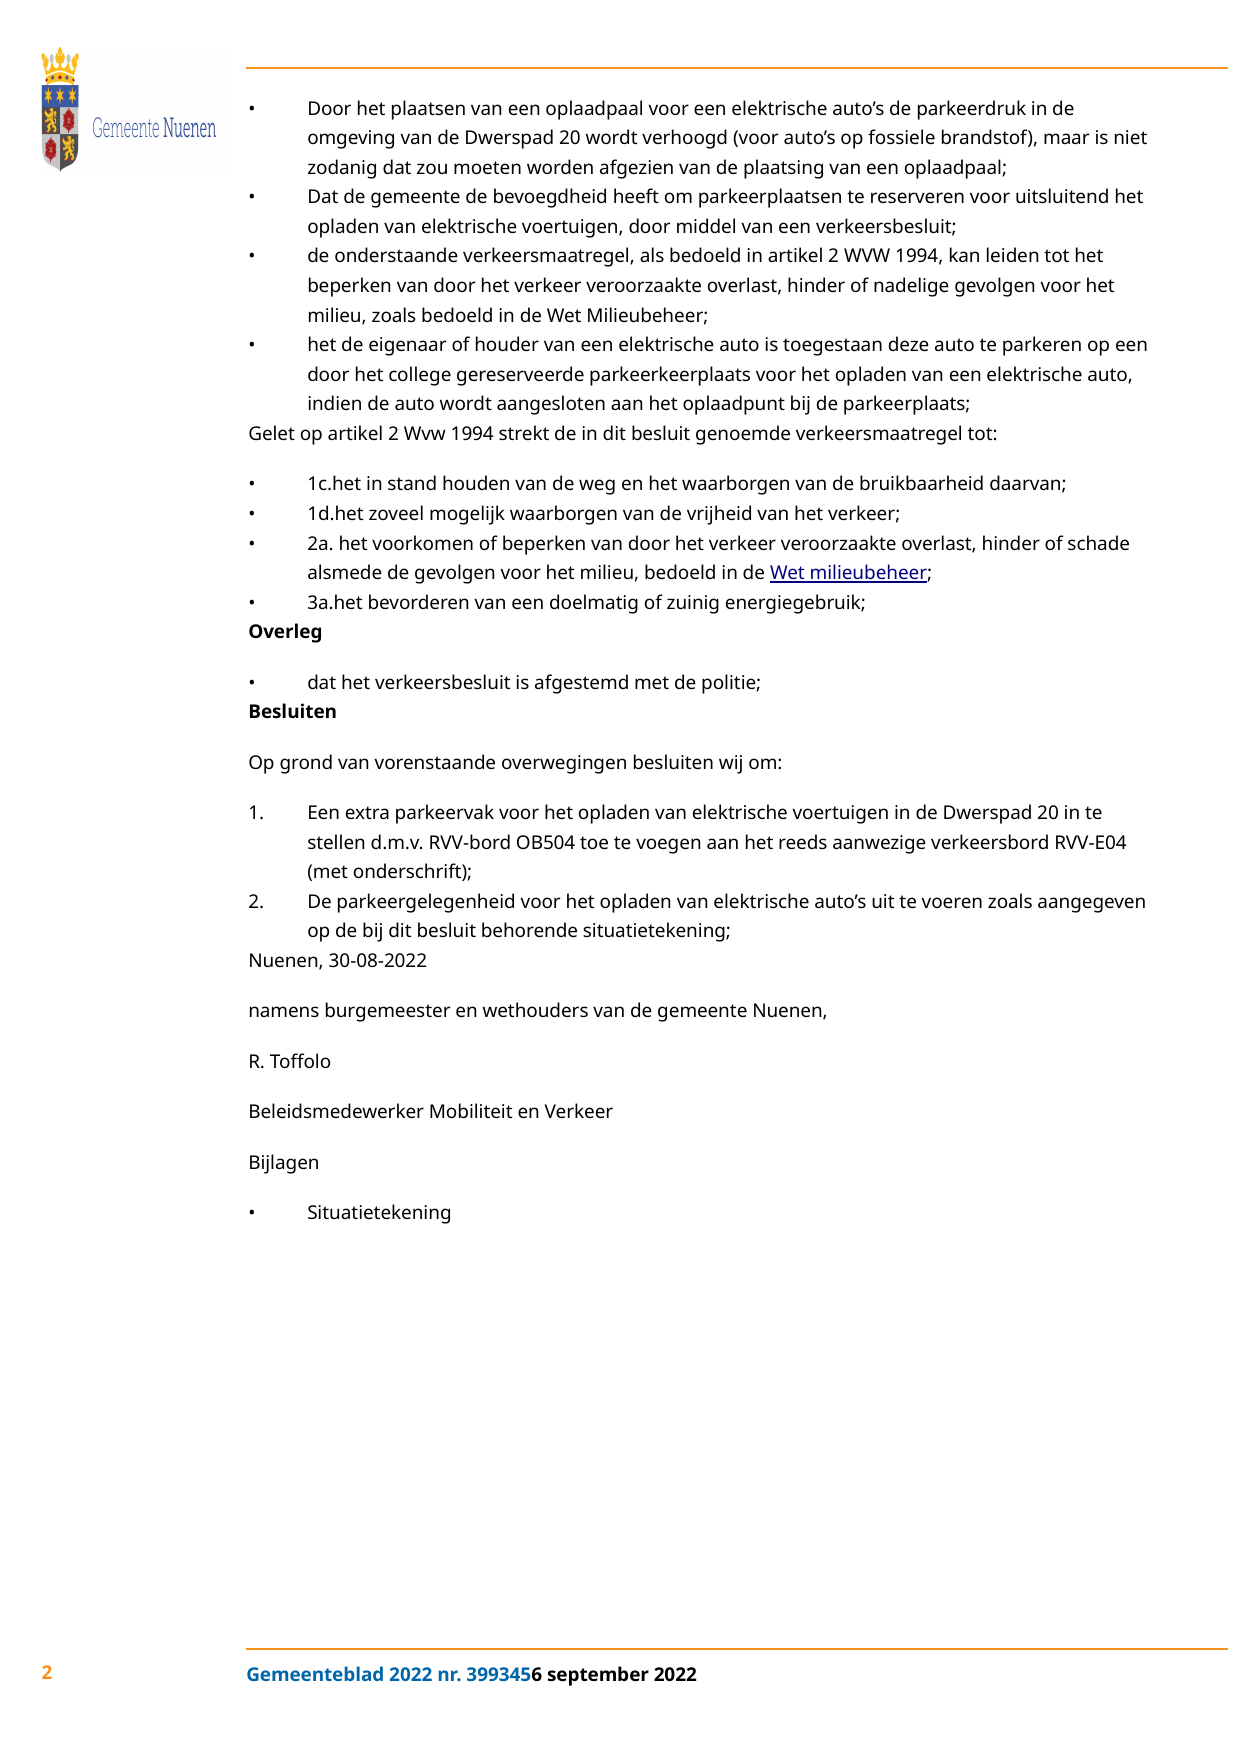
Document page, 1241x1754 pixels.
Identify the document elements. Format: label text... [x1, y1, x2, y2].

list Een extra parkeervak voor het opladen van elektrische voertuigen in de Dwerspad 20 in te stellen d.m.v. RVV-bord OB504 toe te voegen aan het reeds aanwezige verkeersbord RVV-E04 (met onderschrift); [248, 799, 1152, 884]
list 3a.het bevorderen van een doelmatig of zuinig energiegebruik; [248, 589, 1152, 615]
list het de eigenaar of houder van een elektrische auto is toegestaan deze auto te parkeren op een door het college gereserveerde parkeerkeerplaats voor het opladen van een elektrische auto, indien de auto wordt aangesloten aan het oplaadpunt bij de parkeerplaats; [248, 331, 1152, 416]
text Beleidsmedewerker Mobiliteit en Verkeer [248, 1098, 1152, 1124]
list Dat de gemeente de bevoegdheid heeft om parkeerplaatsen te reserveren voor uitsluitend het opladen van elektrische voertuigen, door middel van een verkeersbesluit; [248, 183, 1152, 239]
text Bijlagen [248, 1149, 1152, 1175]
list dat het verkeersbesluit is afgestemd met de politie; [248, 669, 1152, 695]
list 1c.het in stand houden van de weg en het waarborgen van de bruikbaarheid daarvan; [248, 471, 1152, 496]
list de onderstaande verkeersmaatregel, als bedoeld in artikel 2 WVW 1994, kan leiden tot het beperken van door het verkeer veroorzaakte overlast, hinder of nadelige gevolgen voor het milieu, zoals bedoeld in de Wet Milieubeheer; [248, 243, 1152, 328]
list De parkeergelegenheid voor het opladen van elektrische auto’s uit te voeren zoals aangegeven op de bij dit besluit behorende situatietekening; [248, 888, 1152, 943]
picture [41, 47, 231, 172]
text Overleg [248, 618, 1152, 644]
text Gelet op artikel 2 Wvw 1994 strekt de in dit besluit genoemde verkeersmaatregel tot: [248, 420, 1152, 446]
text Nuenen, 30-08-2022 [248, 947, 1152, 973]
list Situatietekening [248, 1199, 1152, 1225]
text Besluiten [248, 698, 1152, 724]
text Op grond van vorenstaande overwegingen besluiten wij om: [248, 749, 1152, 775]
text R. Toffolo [248, 1048, 1152, 1074]
list 2a. het voorkomen of beperken van door het verkeer veroorzaakte overlast, hinder of schade alsmede de gevolgen voor het milieu, bedoeld in de Wet milieubeheer; [248, 530, 1152, 585]
text namens burgemeester en wethouders van de gemeente Nuenen, [248, 998, 1152, 1023]
list 1d.het zoveel mogelijk waarborgen van de vrijheid van het verkeer; [248, 500, 1152, 526]
list Door het plaatsen van een oplaadpaal voor een elektrische auto’s de parkeerdruk in de omgeving van de Dwerspad 20 wordt verhoogd (voor auto’s op fossiele brandstof), maar is niet zodanig dat zou moeten worden afgezien van de plaatsing van een oplaadpaal; [248, 95, 1152, 180]
